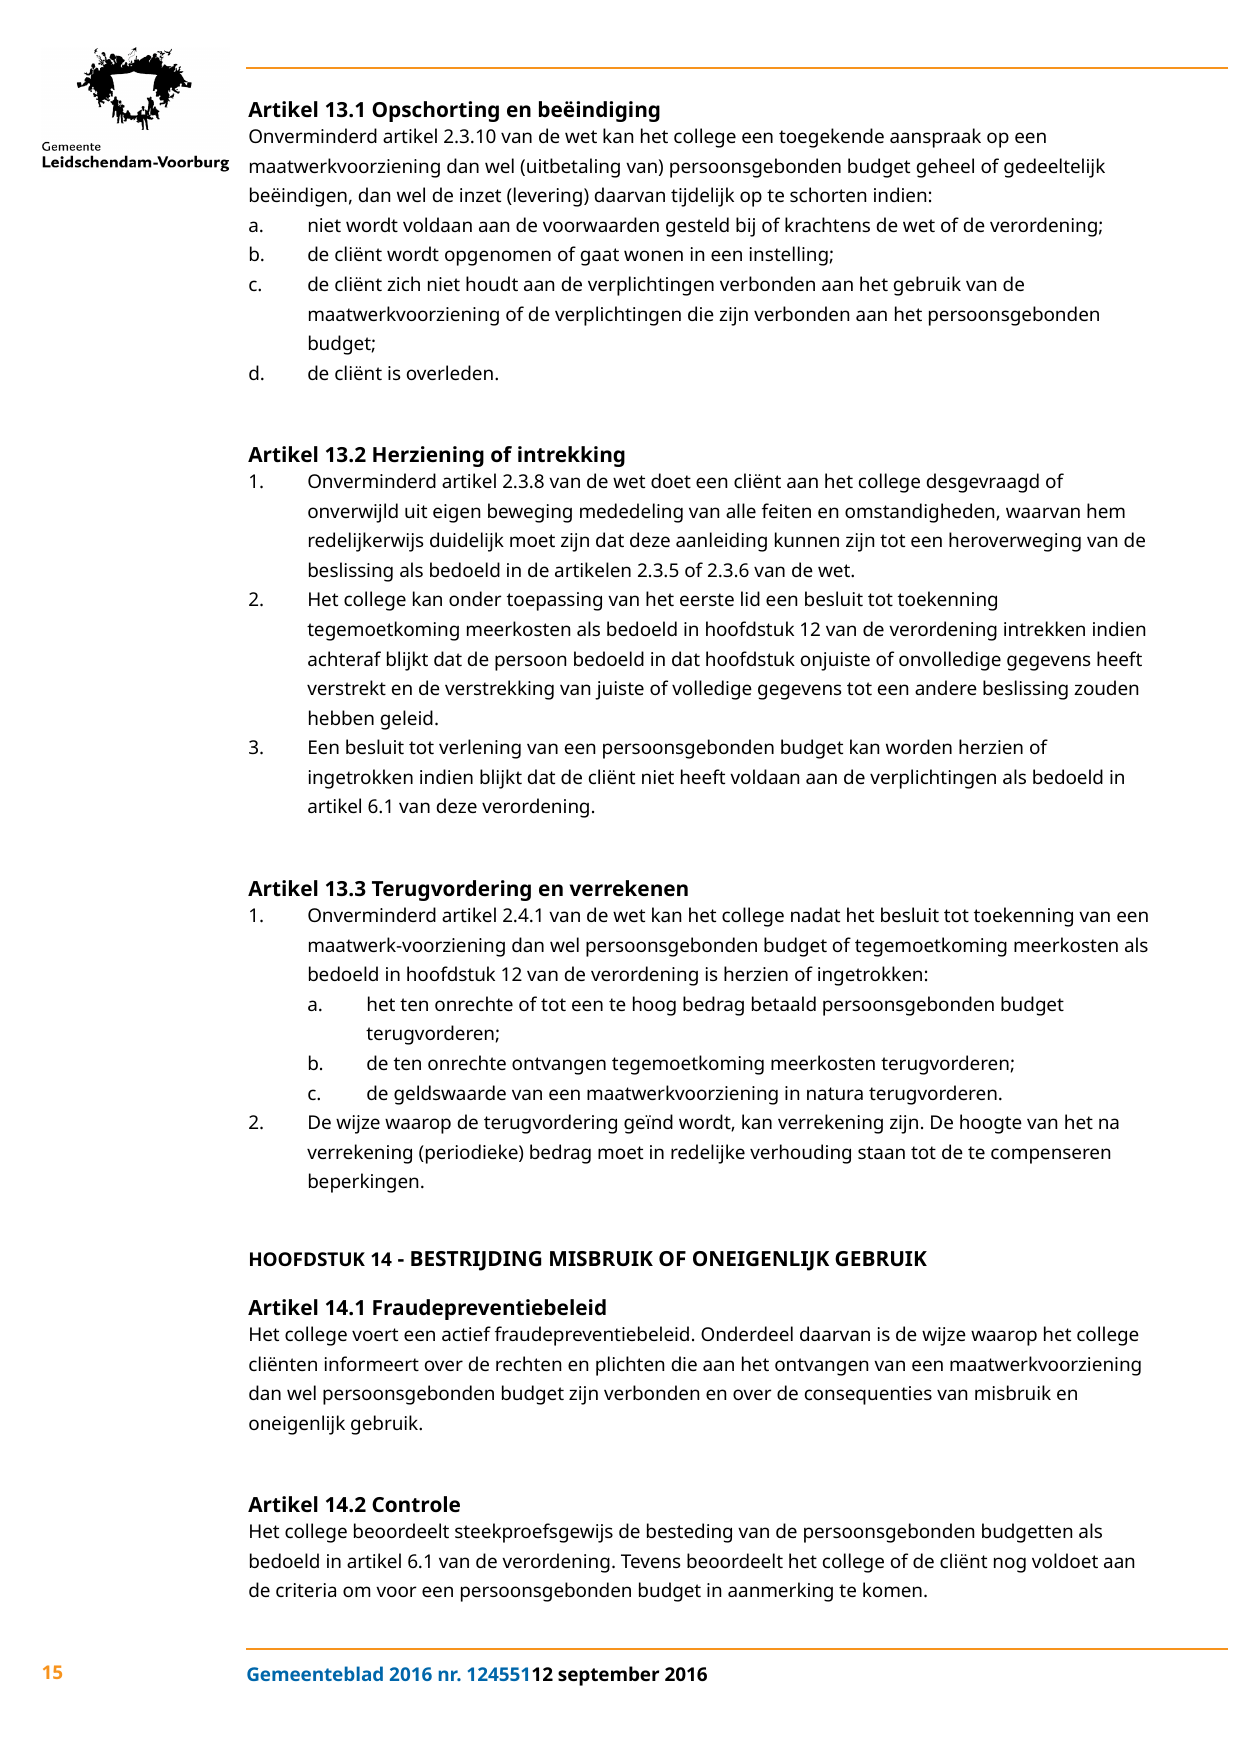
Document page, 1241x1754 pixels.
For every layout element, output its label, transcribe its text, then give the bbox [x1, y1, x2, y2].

list De wijze waarop de terugvordering geïnd wordt, kan verrekening zijn. De hoogte van het na verrekening (periodieke) bedrag moet in redelijke verhouding staan tot de te compenseren beperkingen. [248, 1109, 1152, 1194]
list de cliënt is overleden. [248, 360, 1152, 386]
list Onverminderd artikel 2.3.8 van de wet doet een cliënt aan het college desgevraagd of onverwijld uit eigen beweging mededeling van alle feiten en omstandigheden, waarvan hem redelijkerwijs duidelijk moet zijn dat deze aanleiding kunnen zijn tot een heroverweging van de beslissing als bedoeld in de artikelen 2.3.5 of 2.3.6 van de wet. [248, 468, 1152, 583]
picture [41, 47, 231, 172]
list de geldswaarde van een maatwerkvoorziening in natura terugvorderen. [307, 1080, 1152, 1105]
text Artikel 13.2 Herziening of intrekking [248, 440, 1152, 468]
text Het college beoordeelt steekproefsgewijs de besteding van de persoonsgebonden budgetten als bedoeld in artikel 6.1 van de verordening. Tevens beoordeelt het college of de cliënt nog voldoet aan de criteria om voor een persoonsgebonden budget in aanmerking te komen. [248, 1518, 1152, 1603]
list de cliënt wordt opgenomen of gaat wonen in een instelling; [248, 242, 1152, 267]
text Artikel 14.1 Fraudepreventiebeleid [248, 1293, 1152, 1321]
text Artikel 13.1 Opschorting en beëindiging [248, 95, 1152, 123]
text Artikel 14.2 Controle [248, 1490, 1152, 1518]
text Artikel 13.3 Terugvordering en verrekenen [248, 874, 1152, 902]
text Onverminderd artikel 2.3.10 van de wet kan het college een toegekende aanspraak op een maatwerkvoorziening dan wel (uitbetaling van) persoonsgebonden budget geheel of gedeeltelijk beëindigen, dan wel de inzet (levering) daarvan tijdelijk op te schorten indien: [248, 123, 1152, 208]
list Het college kan onder toepassing van het eerste lid een besluit tot toekenning tegemoetkoming meerkosten als bedoeld in hoofdstuk 12 van de verordening intrekken indien achteraf blijkt dat de persoon bedoeld in dat hoofdstuk onjuiste of onvolledige gegevens heeft verstrekt en de verstrekking van juiste of volledige gegevens tot een andere beslissing zouden hebben geleid. [248, 587, 1152, 731]
text HOOFDSTUK 14 - BESTRIJDING MISBRUIK OF ONEIGENLIJK GEBRUIK [248, 1244, 1152, 1272]
list de ten onrechte ontvangen tegemoetkoming meerkosten terugvorderen; [307, 1050, 1152, 1076]
text Het college voert een actief fraudepreventiebeleid. Onderdeel daarvan is de wijze waarop het college cliënten informeert over de rechten en plichten die aan het ontvangen van een maatwerkvoorziening dan wel persoonsgebonden budget zijn verbonden en over de consequenties van misbruik en oneigenlijk gebruik. [248, 1321, 1152, 1436]
list het ten onrechte of tot een te hoog bedrag betaald persoonsgebonden budget terugvorderen; [307, 991, 1152, 1046]
list niet wordt voldaan aan de voorwaarden gesteld bij of krachtens de wet of de verordening; [248, 212, 1152, 238]
list Onverminderd artikel 2.4.1 van de wet kan het college nadat het besluit tot toekenning van een maatwerk-voorziening dan wel persoonsgebonden budget of tegemoetkoming meerkosten als bedoeld in hoofdstuk 12 van de verordening is herzien of ingetrokken: [248, 902, 1152, 987]
list de cliënt zich niet houdt aan de verplichtingen verbonden aan het gebruik van de maatwerkvoorziening of de verplichtingen die zijn verbonden aan het persoonsgebonden budget; [248, 271, 1152, 356]
list Een besluit tot verlening van een persoonsgebonden budget kan worden herzien of ingetrokken indien blijkt dat de cliënt niet heeft voldaan aan de verplichtingen als bedoeld in artikel 6.1 van deze verordening. [248, 734, 1152, 819]
